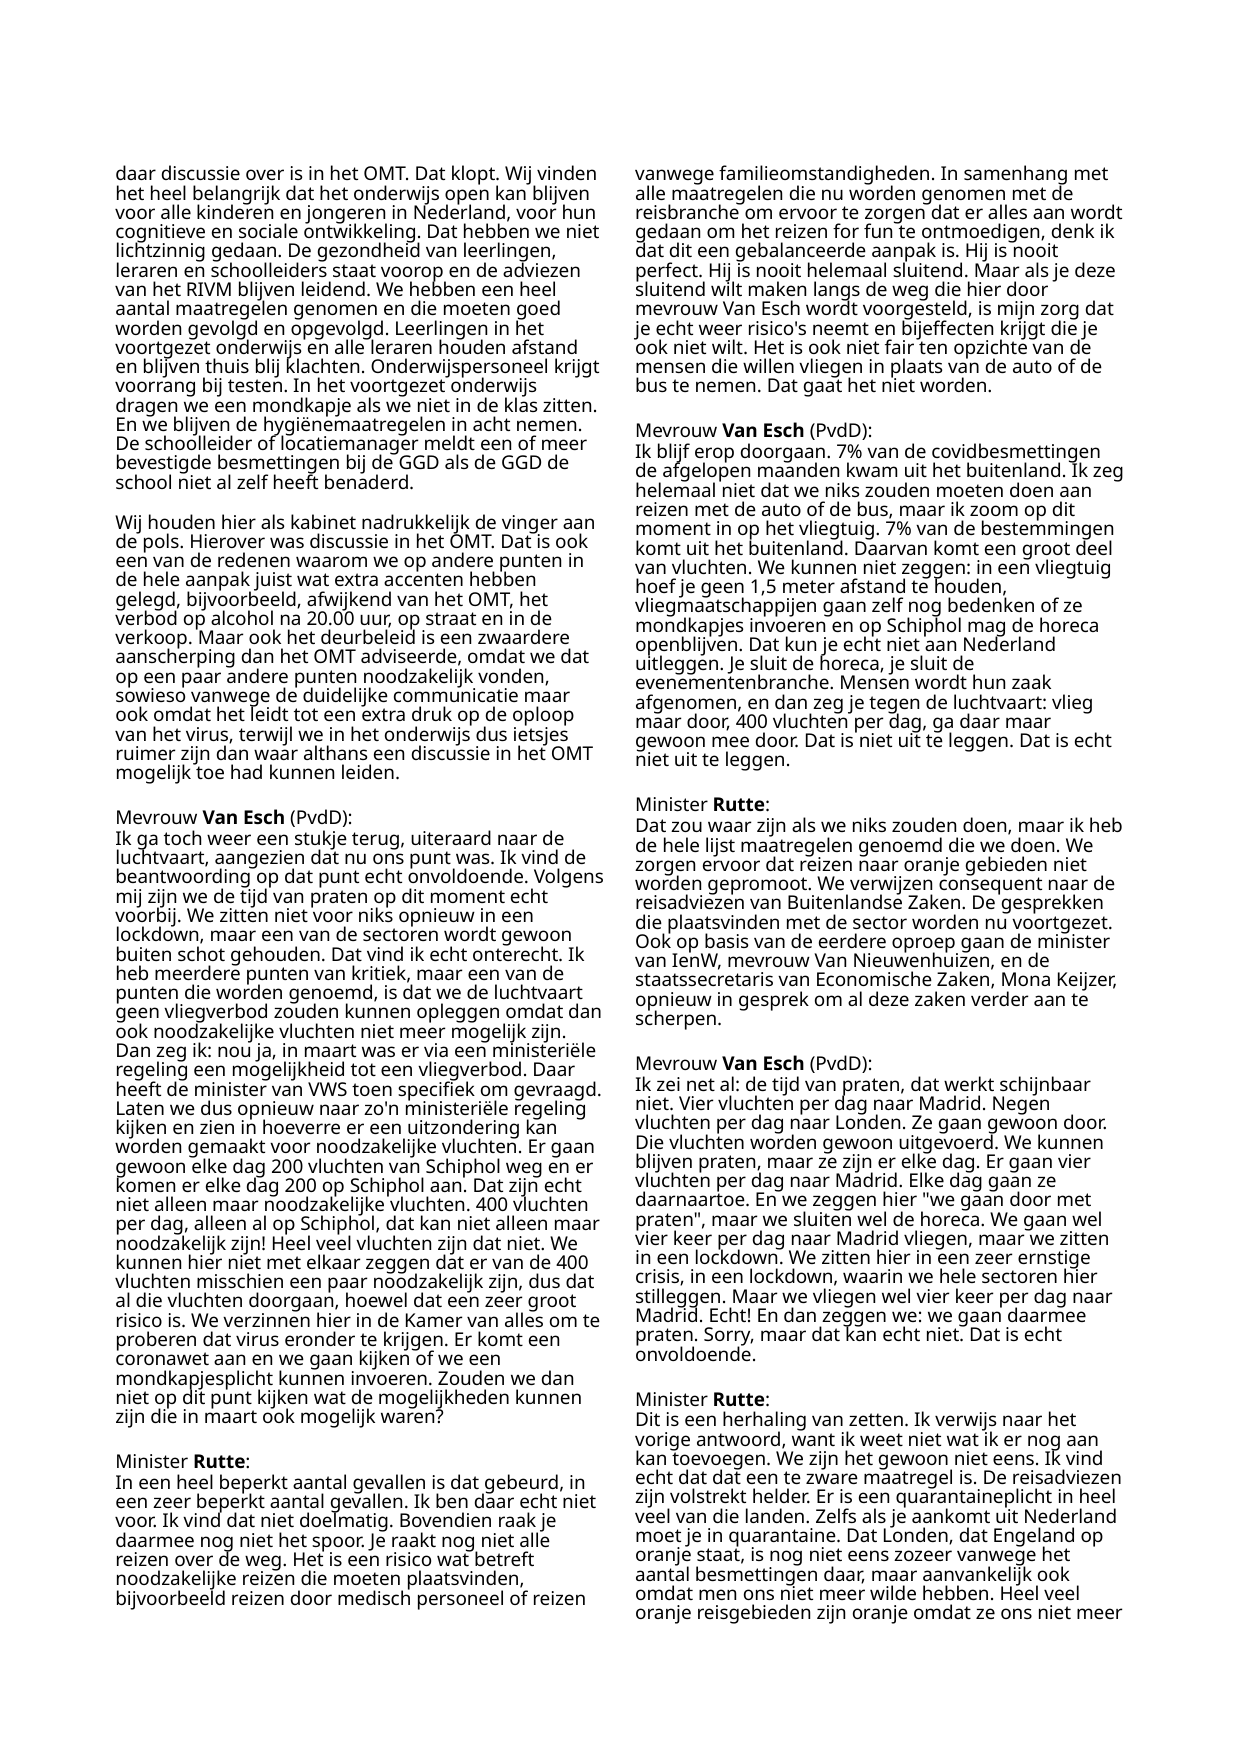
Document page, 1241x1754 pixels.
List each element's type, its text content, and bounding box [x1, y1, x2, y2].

text Ik ga toch weer een stukje terug, uiteraard naar de luchtvaart, aangezien dat nu ons punt was. Ik vind de beantwoording op dat punt echt onvoldoende. Volgens mij zijn we de tijd van praten op dit moment echt voorbij. We zitten niet voor niks opnieuw in een lockdown, maar een van de sectoren wordt gewoon buiten schot gehouden. Dat vind ik echt onterecht. Ik heb meerdere punten van kritiek, maar een van de punten die worden genoemd, is dat we de luchtvaart geen vliegverbod zouden kunnen opleggen omdat dan ook noodzakelijke vluchten niet meer mogelijk zijn. Dan zeg ik: nou ja, in maart was er via een ministeriële regeling een mogelijkheid tot een vliegverbod. Daar heeft de minister van VWS toen specifiek om gevraagd. Laten we dus opnieuw naar zo'n ministeriële regeling kijken en zien in hoeverre er een uitzondering kan worden gemaakt voor noodzakelijke vluchten. Er gaan gewoon elke dag 200 vluchten van Schiphol weg en er komen er elke dag 200 op Schiphol aan. Dat zijn echt niet alleen maar noodzakelijke vluchten. 400 vluchten per dag, alleen al op Schiphol, dat kan niet alleen maar noodzakelijk zijn! Heel veel vluchten zijn dat niet. We kunnen hier niet met elkaar zeggen dat er van de 400 vluchten misschien een paar noodzakelijk zijn, dus dat al die vluchten doorgaan, hoewel dat een zeer groot risico is. We verzinnen hier in de Kamer van alles om te proberen dat virus eronder te krijgen. Er komt een coronawet aan en we gaan kijken of we een mondkapjesplicht kunnen invoeren. Zouden we dan niet op dit punt kijken wat de mogelijkheden kunnen zijn die in maart ook mogelijk waren? [115, 830, 605, 1427]
text In een heel beperkt aantal gevallen is dat gebeurd, in een zeer beperkt aantal gevallen. Ik ben daar echt niet voor. Ik vind dat niet doelmatig. Bovendien raak je daarmee nog niet het spoor. Je raakt nog niet alle reizen over de weg. Het is een risico wat betreft noodzakelijke reizen die moeten plaatsvinden, bijvoorbeeld reizen door medisch personeel of reizen [115, 1474, 605, 1609]
text vanwege familieomstandigheden. In samenhang met alle maatregelen die nu worden genomen met de reisbranche om ervoor te zorgen dat er alles aan wordt gedaan om het reizen for fun te ontmoedigen, denk ik dat dit een gebalanceerde aanpak is. Hij is nooit perfect. Hij is nooit helemaal sluitend. Maar als je deze sluitend wilt maken langs de weg die hier door mevrouw Van Esch wordt voorgesteld, is mijn zorg dat je echt weer risico's neemt en bijeffecten krijgt die je ook niet wilt. Het is ook niet fair ten opzichte van de mensen die willen vliegen in plaats van de auto of de bus te nemen. Dat gaat het niet worden. [635, 165, 1125, 397]
text Minister Rutte: [635, 792, 1125, 817]
text Mevrouw Van Esch (PvdD): [635, 1050, 1125, 1076]
text Ik zei net al: de tijd van praten, dat werkt schijnbaar niet. Vier vluchten per dag naar Madrid. Negen vluchten per dag naar Londen. Ze gaan gewoon door. Die vluchten worden gewoon uitgevoerd. We kunnen blijven praten, maar ze zijn er elke dag. Er gaan vier vluchten per dag naar Madrid. Elke dag gaan ze daarnaartoe. En we zeggen hier "we gaan door met praten", maar we sluiten wel de horeca. We gaan wel vier keer per dag naar Madrid vliegen, maar we zitten in een lockdown. We zitten hier in een zeer ernstige crisis, in een lockdown, waarin we hele sectoren hier stilleggen. Maar we vliegen wel vier keer per dag naar Madrid. Echt! En dan zeggen we: we gaan daarmee praten. Sorry, maar dat kan echt niet. Dat is echt onvoldoende. [635, 1076, 1125, 1365]
text Dit is een herhaling van zetten. Ik verwijs naar het vorige antwoord, want ik weet niet wat ik er nog aan kan toevoegen. We zijn het gewoon niet eens. Ik vind echt dat dat een te zware maatregel is. De reisadviezen zijn volstrekt helder. Er is een quarantaineplicht in heel veel van die landen. Zelfs als je aankomt uit Nederland moet je in quarantaine. Dat Londen, dat Engeland op oranje staat, is nog niet eens zozeer vanwege het aantal besmettingen daar, maar aanvankelijk ook omdat men ons niet meer wilde hebben. Heel veel oranje reisgebieden zijn oranje omdat ze ons niet meer [635, 1411, 1125, 1623]
text Minister Rutte: [115, 1448, 605, 1474]
text Minister Rutte: [635, 1386, 1125, 1411]
text Mevrouw Van Esch (PvdD): [635, 417, 1125, 443]
text daar discussie over is in het OMT. Dat klopt. Wij vinden het heel belangrijk dat het onderwijs open kan blijven voor alle kinderen en jongeren in Nederland, voor hun cognitieve en sociale ontwikkeling. Dat hebben we niet lichtzinnig gedaan. De gezondheid van leerlingen, leraren en schoolleiders staat voorop en de adviezen van het RIVM blijven leidend. We hebben een heel aantal maatregelen genomen en die moeten goed worden gevolgd en opgevolgd. Leerlingen in het voortgezet onderwijs en alle leraren houden afstand en blijven thuis blij klachten. Onderwijspersoneel krijgt voorrang bij testen. In het voortgezet onderwijs dragen we een mondkapje als we niet in de klas zitten. En we blijven de hygiënemaatregelen in acht nemen. De schoolleider of locatiemanager meldt een of meer bevestigde besmettingen bij de GGD als de GGD de school niet al zelf heeft benaderd. [115, 165, 605, 493]
text Mevrouw Van Esch (PvdD): [115, 804, 605, 830]
text Ik blijf erop doorgaan. 7% van de covidbesmettingen de afgelopen maanden kwam uit het buitenland. Ik zeg helemaal niet dat we niks zouden moeten doen aan reizen met de auto of de bus, maar ik zoom op dit moment in op het vliegtuig. 7% van de bestemmingen komt uit het buitenland. Daarvan komt een groot deel van vluchten. We kunnen niet zeggen: in een vliegtuig hoef je geen 1,5 meter afstand te houden, vliegmaatschappijen gaan zelf nog bedenken of ze mondkapjes invoeren en op Schiphol mag de horeca openblijven. Dat kun je echt niet aan Nederland uitleggen. Je sluit de horeca, je sluit de evenementenbranche. Mensen wordt hun zaak afgenomen, en dan zeg je tegen de luchtvaart: vlieg maar door, 400 vluchten per dag, ga daar maar gewoon mee door. Dat is niet uit te leggen. Dat is echt niet uit te leggen. [635, 443, 1125, 771]
text Dat zou waar zijn als we niks zouden doen, maar ik heb de hele lijst maatregelen genoemd die we doen. We zorgen ervoor dat reizen naar oranje gebieden niet worden gepromoot. We verwijzen consequent naar de reisadviezen van Buitenlandse Zaken. De gesprekken die plaatsvinden met de sector worden nu voortgezet. Ook op basis van de eerdere oproep gaan de minister van IenW, mevrouw Van Nieuwenhuizen, en de staatssecretaris van Economische Zaken, Mona Keijzer, opnieuw in gesprek om al deze zaken verder aan te scherpen. [635, 817, 1125, 1029]
text Wij houden hier als kabinet nadrukkelijk de vinger aan de pols. Hierover was discussie in het OMT. Dat is ook een van de redenen waarom we op andere punten in de hele aanpak juist wat extra accenten hebben gelegd, bijvoorbeeld, afwijkend van het OMT, het verbod op alcohol na 20.00 uur, op straat en in de verkoop. Maar ook het deurbeleid is een zwaardere aanscherping dan het OMT adviseerde, omdat we dat op een paar andere punten noodzakelijk vonden, sowieso vanwege de duidelijke communicatie maar ook omdat het leidt tot een extra druk op de oploop van het virus, terwijl we in het onderwijs dus ietsjes ruimer zijn dan waar althans een discussie in het OMT mogelijk toe had kunnen leiden. [115, 514, 605, 783]
